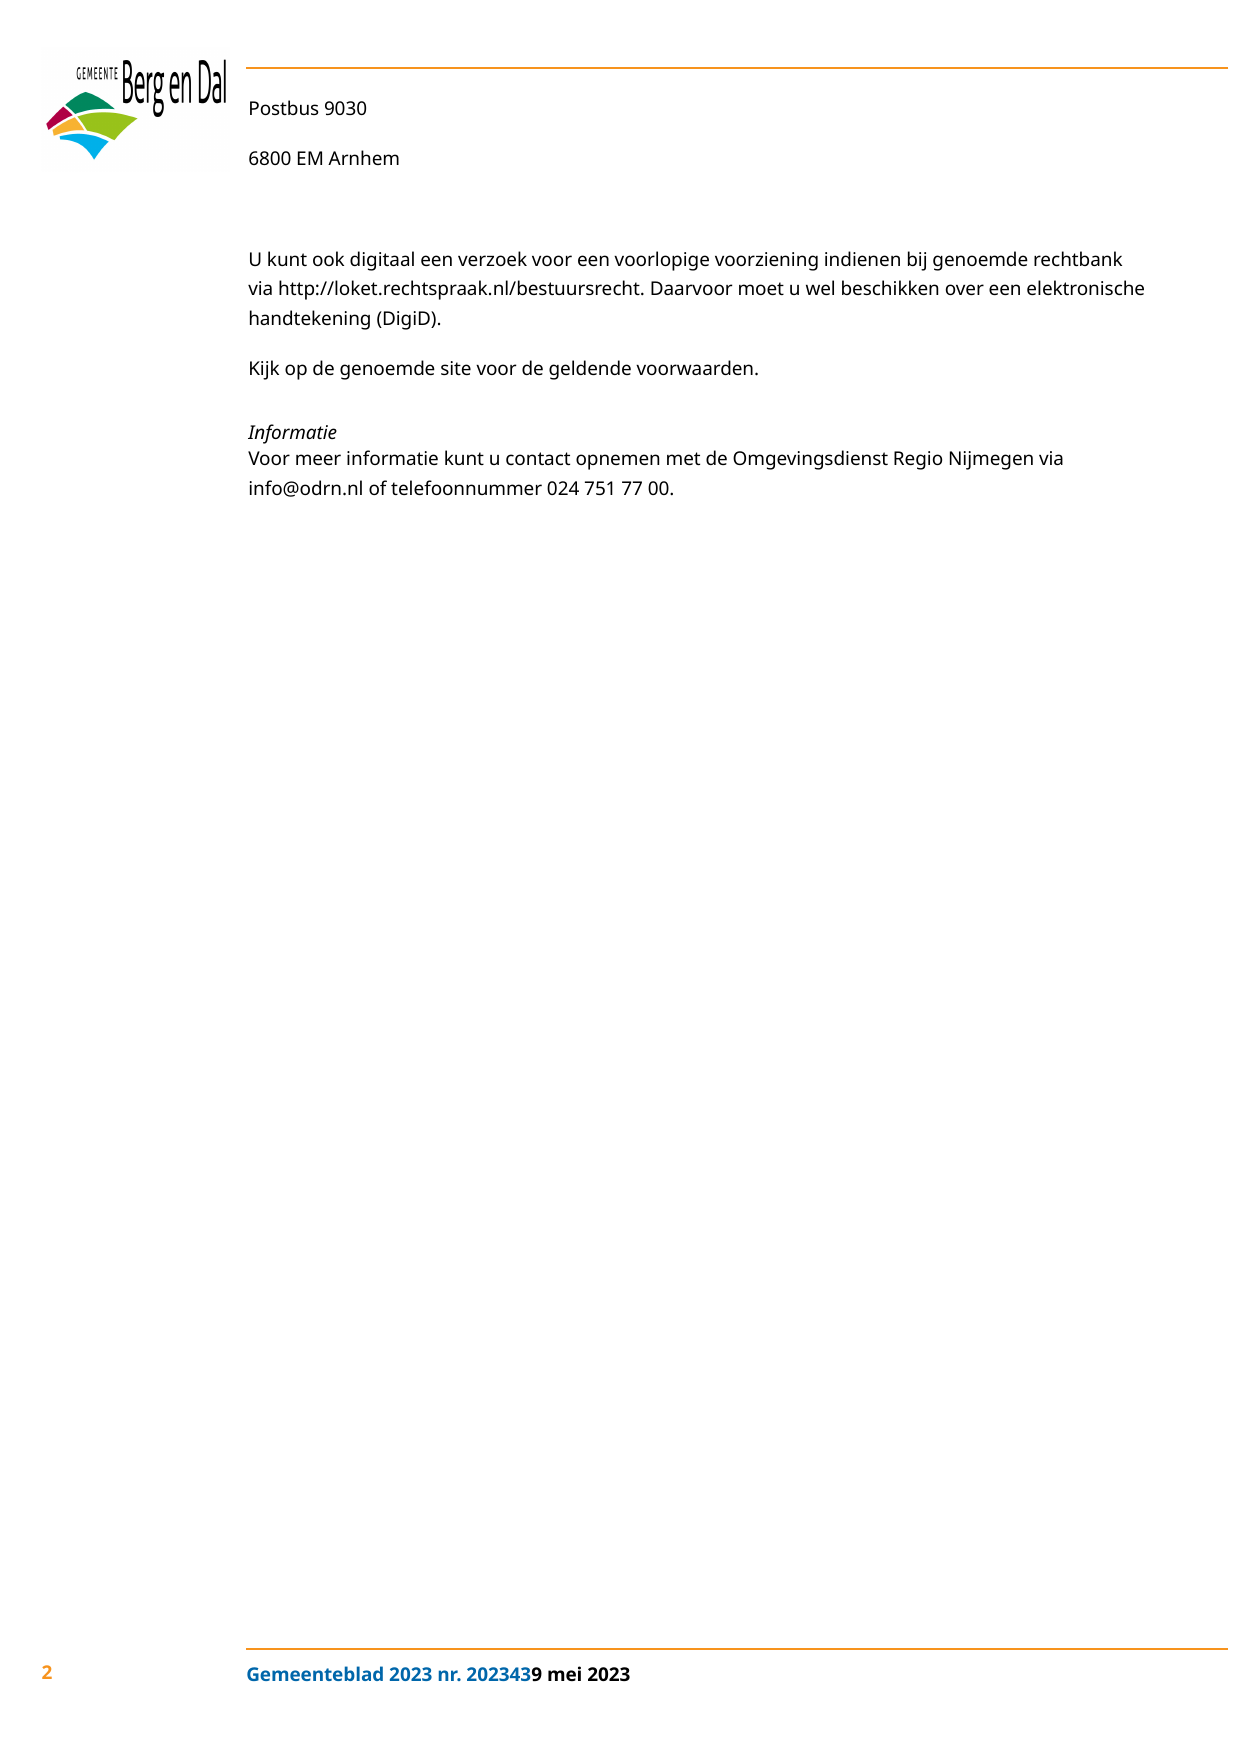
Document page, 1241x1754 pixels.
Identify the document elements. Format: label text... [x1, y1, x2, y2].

text Kijk op de genoemde site voor de geldende voorwaarden. [248, 356, 1152, 381]
picture [41, 47, 231, 172]
text Postbus 9030 [248, 95, 1152, 121]
text 6800 EM Arnhem [248, 145, 1152, 171]
text Voor meer informatie kunt u contact opnemen met de Omgevingsdienst Regio Nijmegen via info@odrn.nl of telefoonnummer 024 751 77 00. [248, 445, 1152, 501]
text Informatie [248, 419, 1152, 445]
text U kunt ook digitaal een verzoek voor een voorlopige voorziening indienen bij genoemde rechtbank via http://loket.rechtspraak.nl/bestuursrecht. Daarvoor moet u wel beschikken over een elektronische handtekening (DigiD). [248, 246, 1152, 331]
